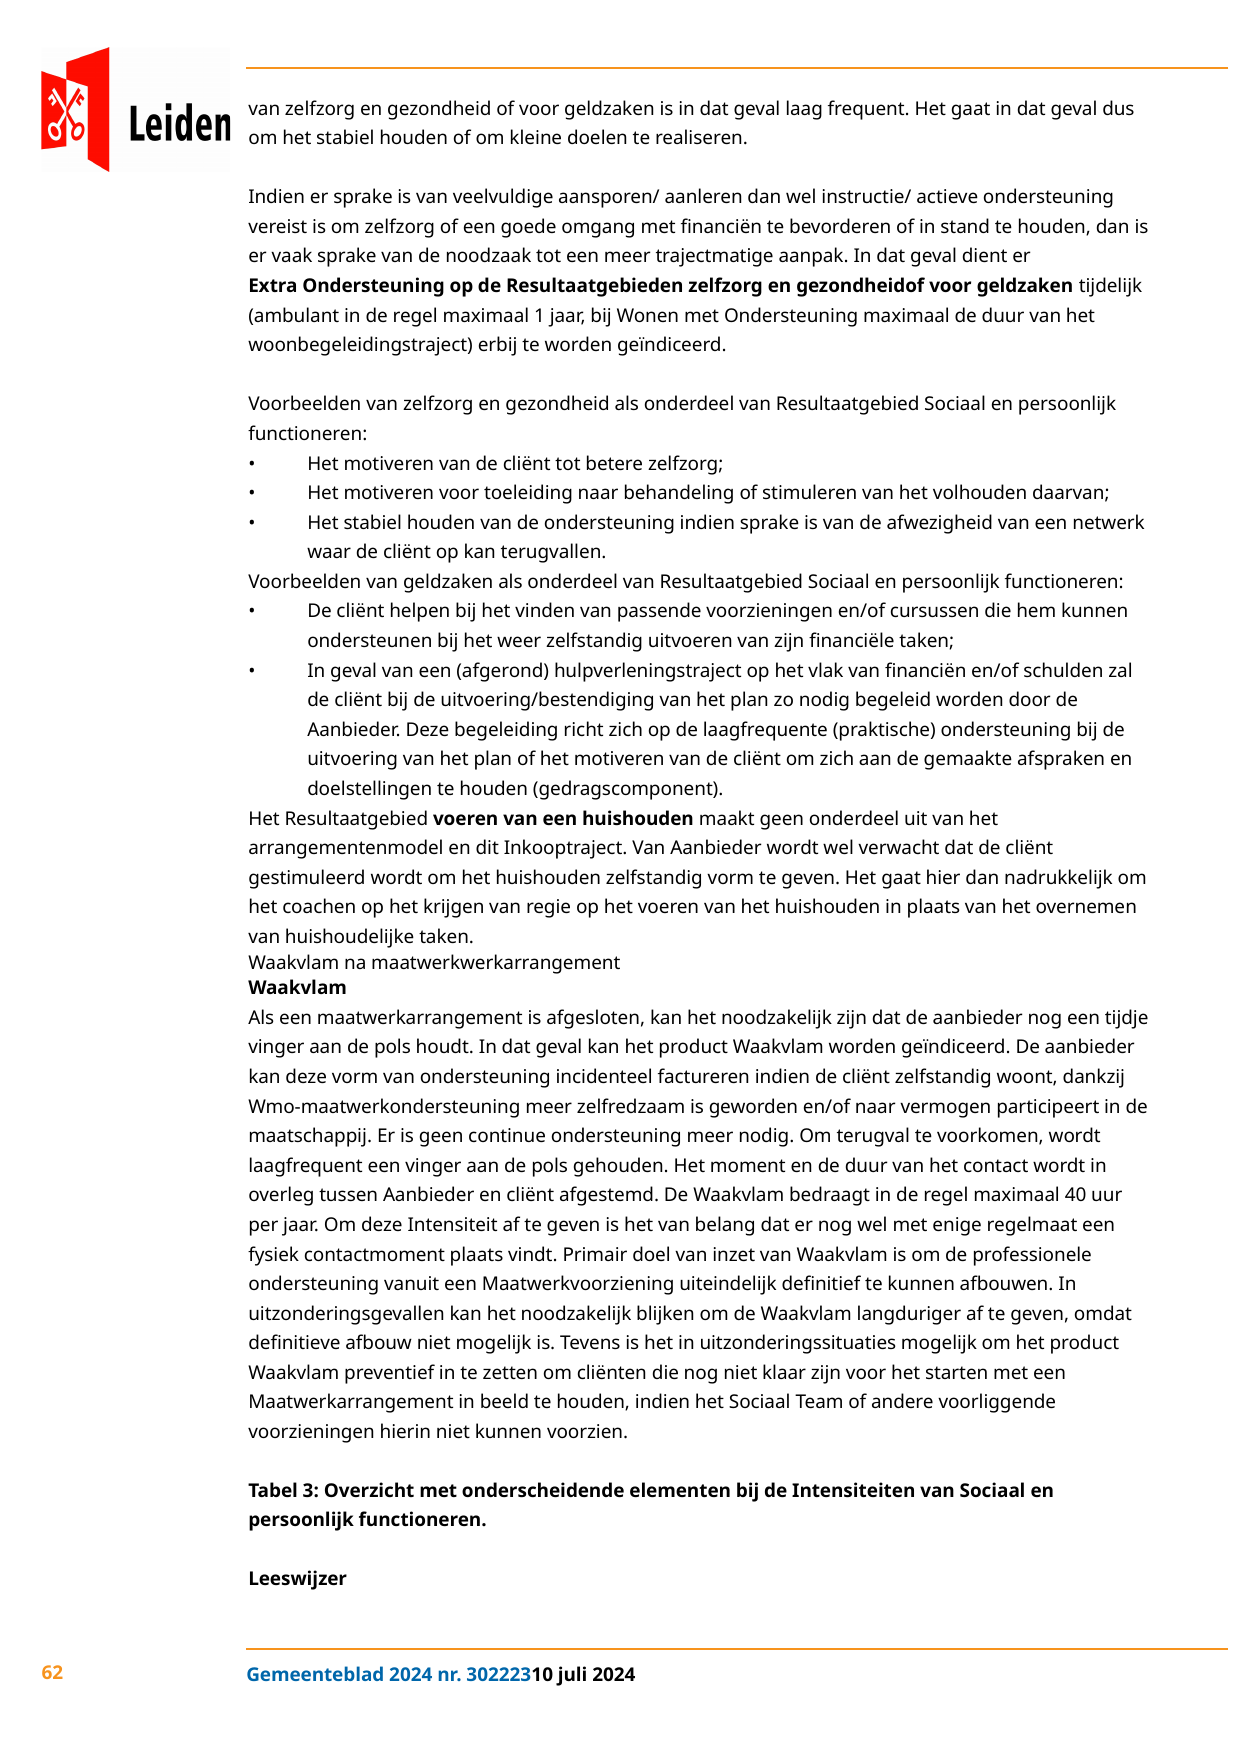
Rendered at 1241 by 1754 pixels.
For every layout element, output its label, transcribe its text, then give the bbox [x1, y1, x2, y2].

table_cell van zelfzorg en gezondheid of voor geldzaken is in dat geval laag frequent. Het gaat in dat geval dus om het stabiel houden of om kleine doelen te realiseren. Indien er sprake is van veelvuldige aansporen/ aanleren dan wel instructie/ actieve ondersteuning vereist is om zelfzorg of een goede omgang met financiën te bevorderen of in stand te houden, dan is er vaak sprake van de noodzaak tot een meer trajectmatige aanpak. In dat geval dient er Extra Ondersteuning op de Resultaatgebieden zelfzorg en gezondheidof voor geldzaken tijdelijk (ambulant in de regel maximaal 1 jaar, bij Wonen met Ondersteuning maximaal de duur van het woonbegeleidingstraject) erbij te worden geïndiceerd. Voorbeelden van zelfzorg en gezondheid als onderdeel van Resultaatgebied Sociaal en persoonlijk functioneren: Het motiveren van de cliënt tot betere zelfzorg; Het motiveren voor toeleiding naar behandeling of stimuleren van het volhouden daarvan; Het stabiel houden van de ondersteuning indien sprake is van de afwezigheid van een netwerk waar de cliënt op kan terugvallen. Voorbeelden van geldzaken als onderdeel van Resultaatgebied Sociaal en persoonlijk functioneren: De cliënt helpen bij het vinden van passende voorzieningen en/of cursussen die hem kunnen ondersteunen bij het weer zelfstandig uitvoeren van zijn financiële taken; In geval van een (afgerond) hulpverleningstraject op het vlak van financiën en/of schulden zal de cliënt bij de uitvoering/bestendiging van het plan zo nodig begeleid worden door de Aanbieder. Deze begeleiding richt zich op de laagfrequente (praktische) ondersteuning bij de uitvoering van het plan of het motiveren van de cliënt om zich aan de gemaakte afspraken en doelstellingen te houden (gedragscomponent). Het Resultaatgebied voeren van een huishouden maakt geen onderdeel uit van het arrangementenmodel en dit Inkooptraject. Van Aanbieder wordt wel verwacht dat de cliënt gestimuleerd wordt om het huishouden zelfstandig vorm te geven. Het gaat hier dan nadrukkelijk om het coachen op het krijgen van regie op het voeren van het huishouden in plaats van het overnemen van huishoudelijke taken. [248, 95, 1152, 949]
table_cell Waakvlam na maatwerkwerkarrangement [248, 949, 1152, 974]
text Tabel 3: Overzicht met onderscheidende elementen bij de Intensiteiten van Sociaal en persoonlijk functioneren. [248, 1477, 1152, 1532]
table_cell Waakvlam Als een maatwerkarrangement is afgesloten, kan het noodzakelijk zijn dat de aanbieder nog een tijdje vinger aan de pols houdt. In dat geval kan het product Waakvlam worden geïndiceerd. De aanbieder kan deze vorm van ondersteuning incidenteel factureren indien de cliënt zelfstandig woont, dankzij Wmo-maatwerkondersteuning meer zelfredzaam is geworden en/of naar vermogen participeert in de maatschappij. Er is geen continue ondersteuning meer nodig. Om terugval te voorkomen, wordt laagfrequent een vinger aan de pols gehouden. Het moment en de duur van het contact wordt in overleg tussen Aanbieder en cliënt afgestemd. De Waakvlam bedraagt in de regel maximaal 40 uur per jaar. Om deze Intensiteit af te geven is het van belang dat er nog wel met enige regelmaat een fysiek contactmoment plaats vindt. Primair doel van inzet van Waakvlam is om de professionele ondersteuning vanuit een Maatwerkvoorziening uiteindelijk definitief te kunnen afbouwen. In uitzonderingsgevallen kan het noodzakelijk blijken om de Waakvlam langduriger af te geven, omdat definitieve afbouw niet mogelijk is. Tevens is het in uitzonderingssituaties mogelijk om het product Waakvlam preventief in te zetten om cliënten die nog niet klaar zijn voor het starten met een Maatwerkarrangement in beeld te houden, indien het Sociaal Team of andere voorliggende voorzieningen hierin niet kunnen voorzien. [248, 975, 1152, 1444]
text Leeswijzer [248, 1566, 1152, 1591]
picture [41, 47, 231, 172]
